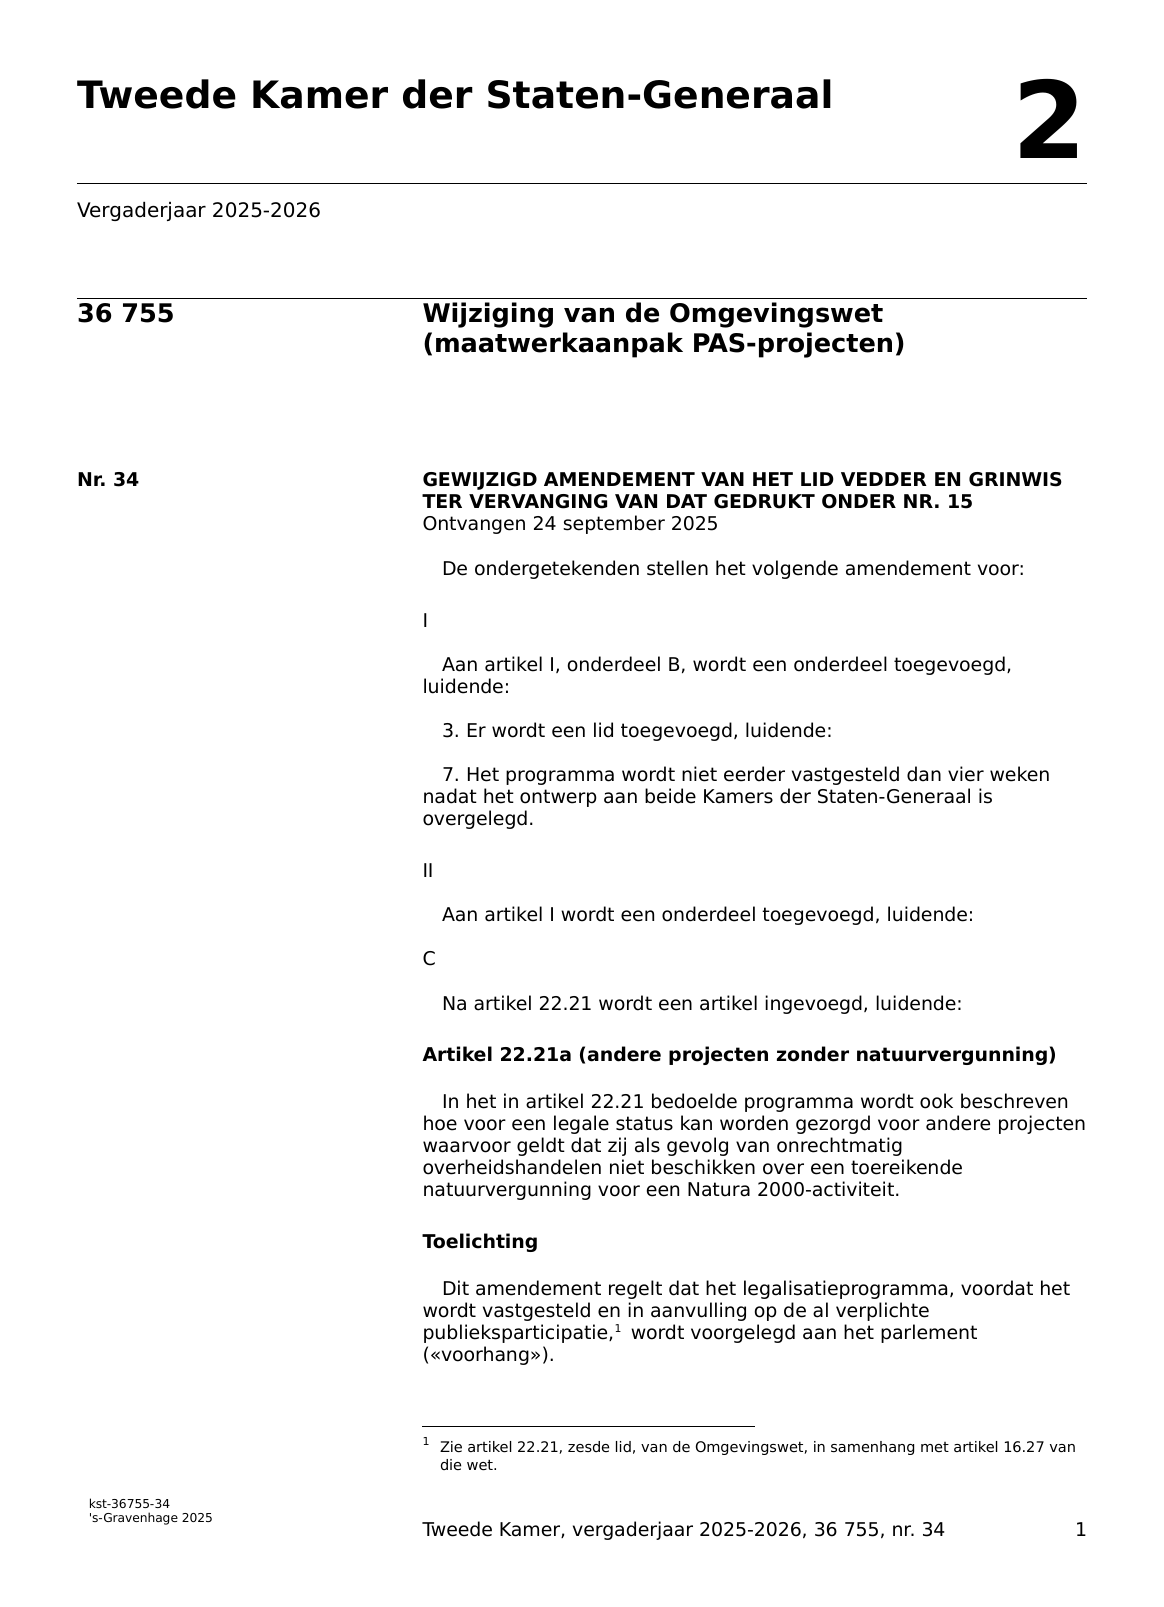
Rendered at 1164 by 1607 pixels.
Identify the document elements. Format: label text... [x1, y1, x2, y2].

text Dit amendement regelt dat het legalisatieprogramma, voordat het wordt vastgesteld en in aanvulling op de al verplichte publieksparticipatie, wordt voorgelegd aan het parlement («voorhang»). [422, 1278, 1087, 1366]
table_header Tweede Kamer der Staten-Generaal [77, 59, 886, 183]
text C [422, 948, 1087, 970]
text De ondergetekenden stellen het volgende amendement voor: [422, 557, 1087, 579]
table_cell Vergaderjaar 2025-2026 [77, 184, 1087, 298]
text kst-36755-34 [88, 1497, 323, 1511]
text Ontvangen 24 september 2025 [422, 513, 1087, 535]
text 7. Het programma wordt niet eerder vastgesteld dan vier weken nadat het ontwerp aan beide Kamers der Staten-Generaal is overgelegd. [422, 764, 1087, 830]
text In het in artikel 22.21 bedoelde programma wordt ook beschreven hoe voor een legale status kan worden gezorgd voor andere projecten waarvoor geldt dat zij als gevolg van onrechtmatig overheidshandelen niet beschikken over een toereikende natuurvergunning voor een Natura 2000-activiteit. [422, 1091, 1087, 1201]
text Aan artikel I, onderdeel B, wordt een onderdeel toegevoegd, luidende: [422, 654, 1087, 698]
subtitle 36 755 Wijziging van de Omgevingswet (maatwerkaanpak PAS-projecten) [77, 299, 1087, 358]
subtitle I [422, 609, 1087, 631]
text Zie artikel 22.21, zesde lid, van de Omgevingswet, in samenhang met artikel 16.27 van die wet. [422, 1435, 1087, 1474]
text 3. Er wordt een lid toegevoegd, luidende: [422, 720, 1087, 742]
text Na artikel 22.21 wordt een artikel ingevoegd, luidende: [422, 992, 1087, 1014]
subtitle Toelichting [422, 1231, 1087, 1253]
text 's-Gravenhage 2025 [88, 1511, 323, 1525]
subtitle Artikel 22.21a (andere projecten zonder natuurvergunning) [422, 1044, 1087, 1066]
table_header 2 [886, 59, 1087, 183]
subtitle Nr. 34 GEWIJZIGD AMENDEMENT VAN HET LID VEDDER EN GRINWIS TER VERVANGING VAN DAT GEDRUKT ONDER NR. 15 [77, 469, 1087, 513]
text Aan artikel I wordt een onderdeel toegevoegd, luidende: [422, 904, 1087, 926]
subtitle II [422, 860, 1087, 882]
